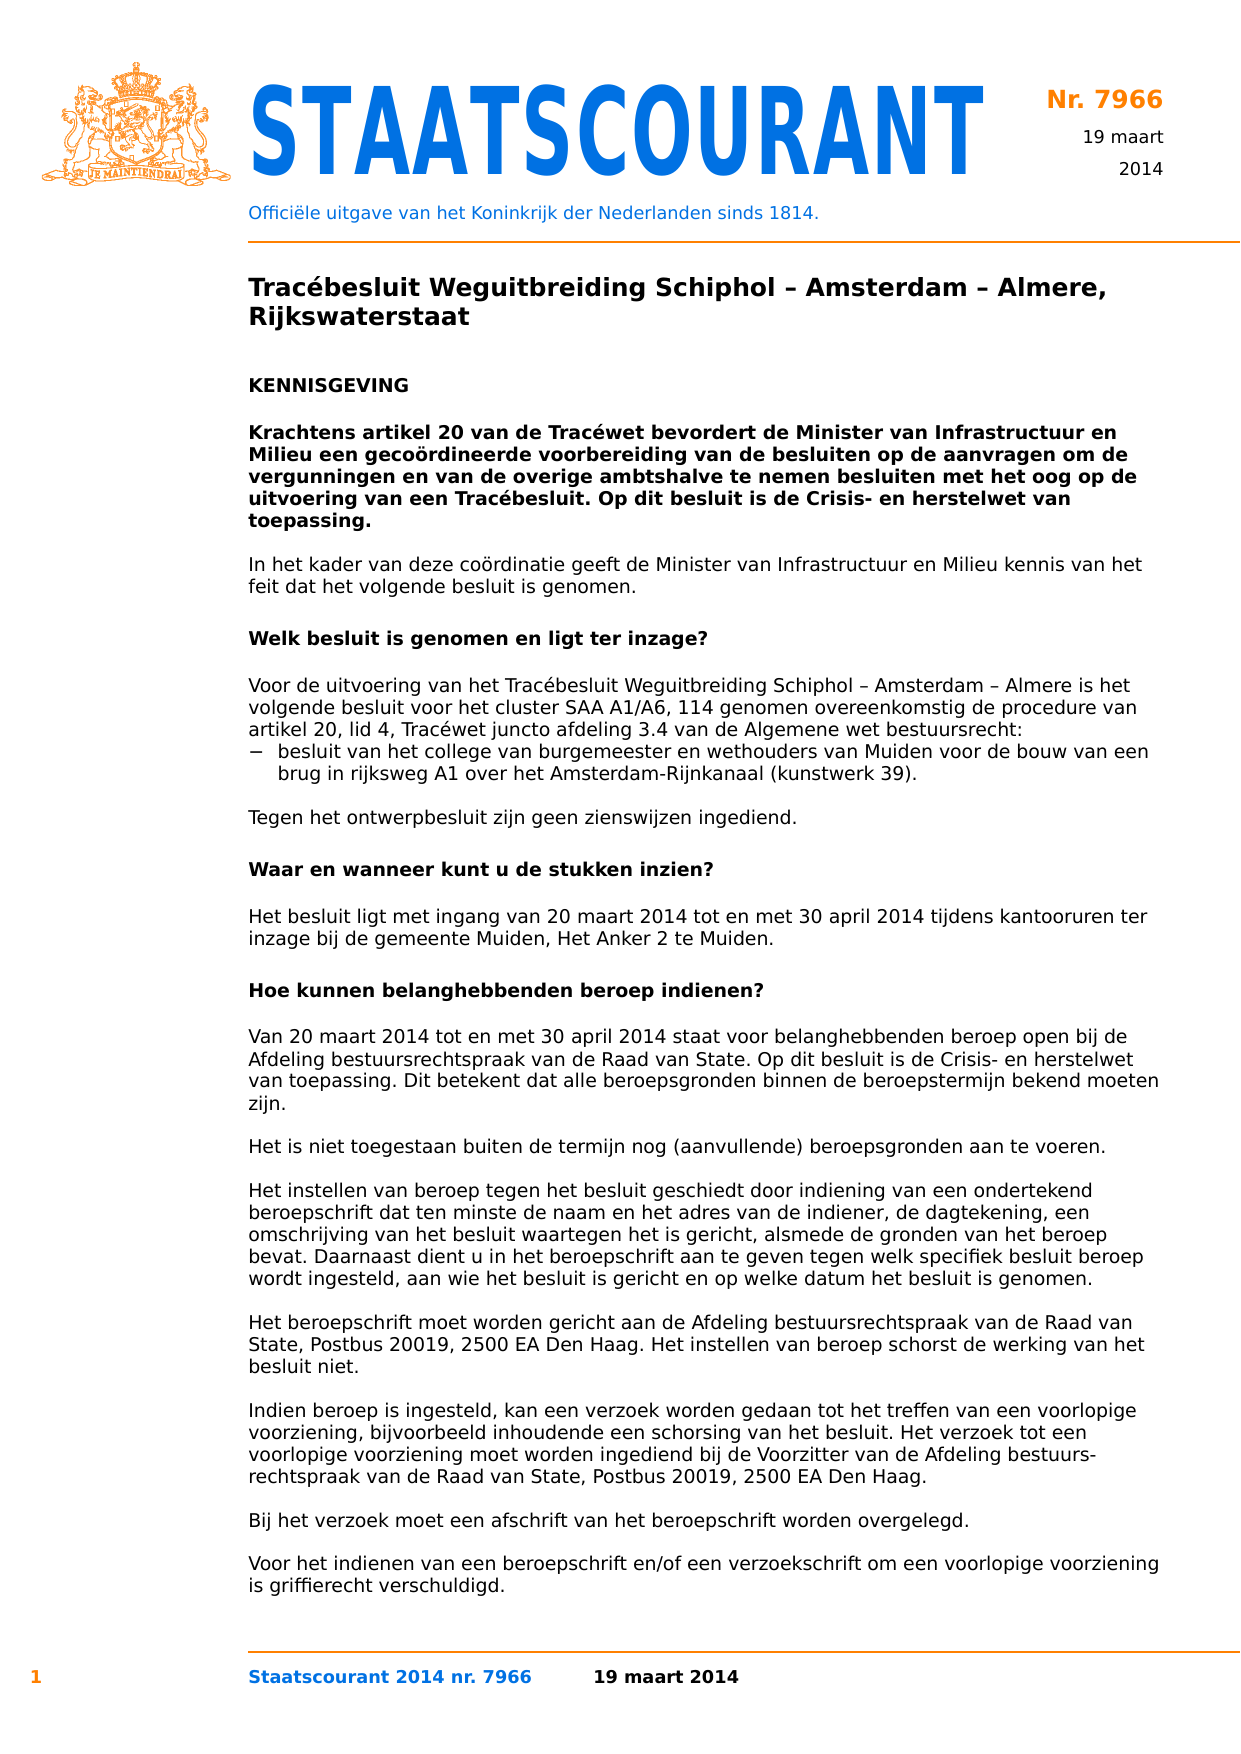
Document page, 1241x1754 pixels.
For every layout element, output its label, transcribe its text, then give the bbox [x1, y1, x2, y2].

text Tegen het ontwerpbesluit zijn geen zienswijzen ingediend. [248, 807, 1163, 828]
table_cell 19 maart [998, 121, 1240, 153]
subtitle Welk besluit is genomen en ligt ter inzage? [248, 628, 1163, 650]
text Het besluit ligt met ingang van 20 maart 2014 tot en met 30 april 2014 tijdens kantooruren ter inzage bij de gemeente Muiden, Het Anker 2 te Muiden. [248, 906, 1163, 949]
picture [41, 62, 231, 186]
text Van 20 maart 2014 tot en met 30 april 2014 staat voor belanghebbenden beroep open bij de Afdeling bestuursrechtspraak van de Raad van State. Op dit besluit is de Crisis- en herstelwet van toepassing. Dit betekent dat alle beroepsgronden binnen de beroepstermijn bekend moeten zijn. [248, 1026, 1163, 1114]
text Bij het verzoek moet een afschrift van het beroepschrift worden overgelegd. [248, 1509, 1163, 1531]
text In het kader van deze coördinatie geeft de Minister van Infrastructuur en Milieu kennis van het feit dat het volgende besluit is genomen. [248, 554, 1163, 598]
subtitle Tracébesluit Weguitbreiding Schiphol – Amsterdam – Almere, Rijkswaterstaat [248, 273, 1163, 331]
text Het beroepschrift moet worden gericht aan de Afdeling bestuursrechtspraak van de Raad van State, Postbus 20019, 2500 EA Den Haag. Het instellen van beroep schorst de werking van het besluit niet. [248, 1312, 1163, 1378]
table_header [25, 62, 248, 241]
subtitle Waar en wanneer kunt u de stukken inzien? [248, 858, 1163, 881]
text − besluit van het college van burgemeester en wethouders van Muiden voor de bouw van een brug in rijksweg A1 over het Amsterdam-Rijnkanaal (kunstwerk 39). [248, 741, 1163, 785]
text Het is niet toegestaan buiten de termijn nog (aanvullende) beroepsgronden aan te voeren. [248, 1136, 1163, 1158]
subtitle Hoe kunnen belanghebbenden beroep indienen? [248, 979, 1163, 1001]
text Indien beroep is ingesteld, kan een verzoek worden gedaan tot het treffen van een voorlopige voorziening, bijvoorbeeld inhoudende een schorsing van het besluit. Het verzoek tot een voorlopige voorziening moet worden ingediend bij de Voorzitter van de Afdeling bestuurs-rechtspraak van de Raad van State, Postbus 20019, 2500 EA Den Haag. [248, 1400, 1163, 1488]
table_header STAATSCOURANT [248, 62, 998, 203]
subtitle KENNISGEVING [248, 375, 1163, 397]
text Voor het indienen van een beroepschrift en/of een verzoekschrift om een voorlopige voorziening is griffierecht verschuldigd. [248, 1553, 1163, 1597]
text Het instellen van beroep tegen het besluit geschiedt door indiening van een ondertekend beroepschrift dat ten minste de naam en het adres van de indiener, de dagtekening, een omschrijving van het besluit waartegen het is gericht, alsmede de gronden van het beroep bevat. Daarnaast dient u in het beroepschrift aan te geven tegen welk specifiek besluit beroep wordt ingesteld, aan wie het besluit is gericht en op welke datum het besluit is genomen. [248, 1180, 1163, 1290]
table_cell 2014 [998, 153, 1240, 203]
text Krachtens artikel 20 van de Tracéwet bevordert de Minister van Infrastructuur en Milieu een gecoördineerde voorbereiding van de besluiten op de aanvragen om de vergunningen en van de overige ambtshalve te nemen besluiten met het oog op de uitvoering van een Tracébesluit. Op dit besluit is de Crisis- en herstelwet van toepassing. [248, 422, 1163, 532]
table_header Nr. 7966 [998, 62, 1240, 121]
text Voor de uitvoering van het Tracébesluit Weguitbreiding Schiphol – Amsterdam – Almere is het volgende besluit voor het cluster SAA A1/A6, 114 genomen overeenkomstig de procedure van artikel 20, lid 4, Tracéwet juncto afdeling 3.4 van de Algemene wet bestuursrecht: [248, 675, 1163, 741]
table_cell Officiële uitgave van het Koninkrijk der Nederlanden sinds 1814. [248, 203, 1240, 241]
